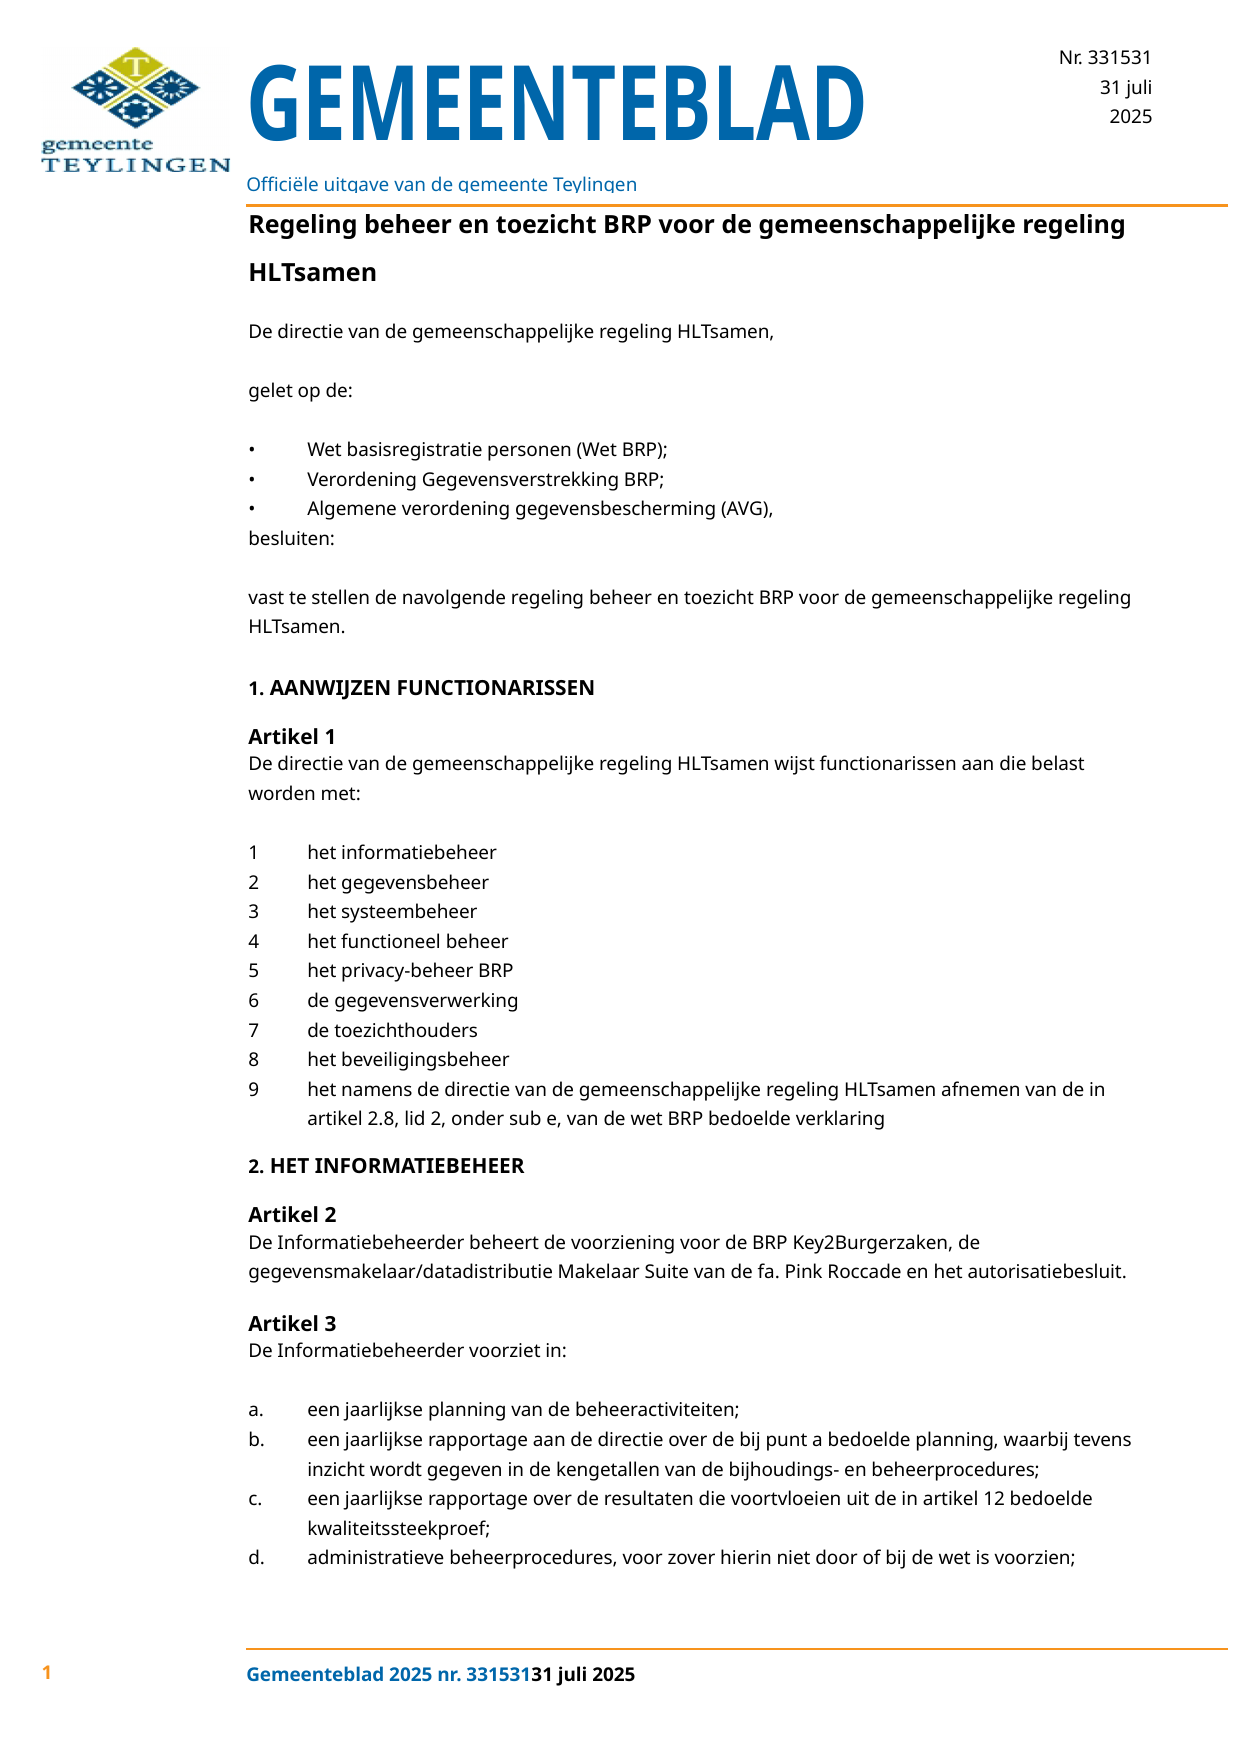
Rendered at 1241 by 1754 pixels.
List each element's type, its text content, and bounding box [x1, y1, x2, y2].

text De directie van de gemeenschappelijke regeling HLTsamen, [248, 318, 1152, 344]
list de toezichthouders [248, 1017, 1152, 1043]
text Regeling beheer en toezicht BRP voor de gemeenschappelijke regeling HLTsamen [248, 207, 1152, 288]
text Artikel 3 [248, 1309, 1152, 1337]
list het gegevensbeheer [248, 869, 1152, 895]
list Verordening Gegevensverstrekking BRP; [248, 466, 1152, 492]
text De Informatiebeheerder voorziet in: [248, 1337, 1152, 1363]
text besluiten: [248, 525, 1152, 551]
text vast te stellen de navolgende regeling beheer en toezicht BRP voor de gemeenschappelijke regeling HLTsamen. [248, 584, 1152, 639]
text De Informatiebeheerder beheert de voorziening voor de BRP Key2Burgerzaken, de gegevensmakelaar/datadistributie Makelaar Suite van de fa. Pink Roccade en het autorisatiebesluit. [248, 1229, 1152, 1284]
list Algemene verordening gegevensbescherming (AVG), [248, 495, 1152, 521]
list administratieve beheerprocedures, voor zover hierin niet door of bij de wet is voorzien; [248, 1544, 1152, 1570]
list Wet basisregistratie personen (Wet BRP); [248, 436, 1152, 462]
text De directie van de gemeenschappelijke regeling HLTsamen wijst functionarissen aan die belast worden met: [248, 751, 1152, 806]
text Artikel 1 [248, 722, 1152, 751]
list het privacy-beheer BRP [248, 958, 1152, 983]
list het namens de directie van de gemeenschappelijke regeling HLTsamen afnemen van de in artikel 2.8, lid 2, onder sub e, van de wet BRP bedoelde verklaring [248, 1076, 1152, 1131]
picture [41, 47, 231, 172]
list het functioneel beheer [248, 928, 1152, 954]
list het informatiebeheer [248, 839, 1152, 865]
text 1. AANWIJZEN FUNCTIONARISSEN [248, 673, 1152, 701]
text 2. HET INFORMATIEBEHEER [248, 1151, 1152, 1180]
list het beveiligingsbeheer [248, 1046, 1152, 1072]
list een jaarlijkse rapportage over de resultaten die voortvloeien uit de in artikel 12 bedoelde kwaliteitssteekproef; [248, 1485, 1152, 1541]
list het systeembeheer [248, 898, 1152, 924]
list de gegevensverwerking [248, 987, 1152, 1013]
list een jaarlijkse planning van de beheeractiviteiten; [248, 1397, 1152, 1422]
text Artikel 2 [248, 1201, 1152, 1229]
list een jaarlijkse rapportage aan de directie over de bij punt a bedoelde planning, waarbij tevens inzicht wordt gegeven in de kengetallen van de bijhoudings- en beheerprocedures; [248, 1426, 1152, 1481]
text gelet op de: [248, 377, 1152, 403]
